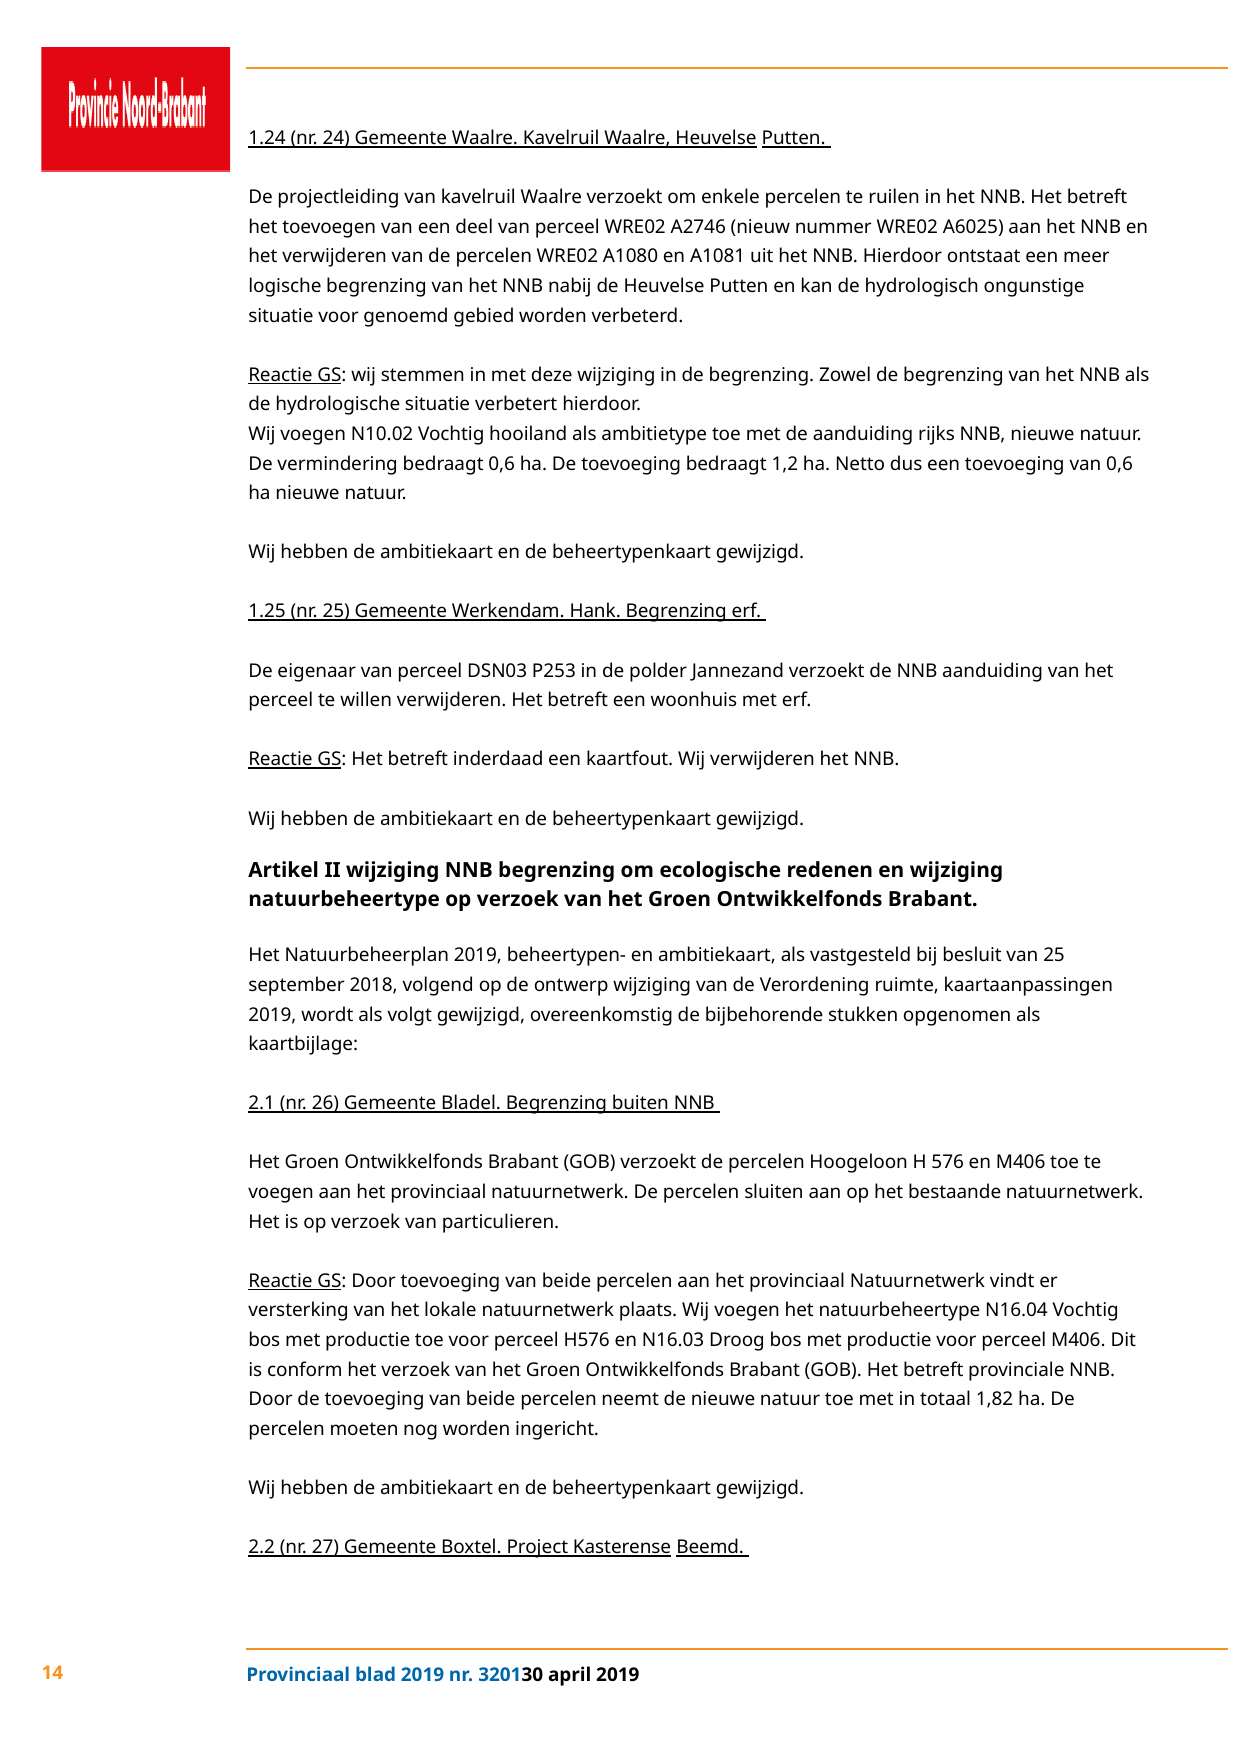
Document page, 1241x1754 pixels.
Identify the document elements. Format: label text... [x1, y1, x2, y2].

text 2.1 (nr. 26) Gemeente Bladel. Begrenzing buiten NNB [248, 1089, 1152, 1115]
text Reactie GS: wij stemmen in met deze wijziging in de begrenzing. Zowel de begrenzing van het NNB als de hydrologische situatie verbetert hierdoor. [248, 361, 1152, 416]
text Het Natuurbeheerplan 2019, beheertypen- en ambitiekaart, als vastgesteld bij besluit van 25 september 2018, volgend op de ontwerp wijziging van de Verordening ruimte, kaartaanpassingen 2019, wordt als volgt gewijzigd, overeenkomstig de bijbehorende stukken opgenomen als kaartbijlage: [248, 942, 1152, 1056]
text De eigenaar van perceel DSN03 P253 in de polder Jannezand verzoekt de NNB aanduiding van het perceel te willen verwijderen. Het betreft een woonhuis met erf. [248, 657, 1152, 712]
text 1.25 (nr. 25) Gemeente Werkendam. Hank. Begrenzing erf. [248, 598, 1152, 623]
text Wij hebben de ambitiekaart en de beheertypenkaart gewijzigd. [248, 1474, 1152, 1500]
text 2.2 (nr. 27) Gemeente Boxtel. Project Kasterense Beemd. [248, 1533, 1152, 1559]
text Wij hebben de ambitiekaart en de beheertypenkaart gewijzigd. [248, 805, 1152, 831]
text De projectleiding van kavelruil Waalre verzoekt om enkele percelen te ruilen in het NNB. Het betreft het toevoegen van een deel van perceel WRE02 A2746 (nieuw nummer WRE02 A6025) aan het NNB en het verwijderen van de percelen WRE02 A1080 en A1081 uit het NNB. Hierdoor ontstaat een meer logische begrenzing van het NNB nabij de Heuvelse Putten en kan de hydrologisch ongunstige situatie voor genoemd gebied worden verbeterd. [248, 183, 1152, 328]
text Reactie GS: Door toevoeging van beide percelen aan het provinciaal Natuurnetwerk vindt er versterking van het lokale natuurnetwerk plaats. Wij voegen het natuurbeheertype N16.04 Vochtig bos met productie toe voor perceel H576 en N16.03 Droog bos met productie voor perceel M406. Dit is conform het verzoek van het Groen Ontwikkelfonds Brabant (GOB). Het betreft provinciale NNB. Door de toevoeging van beide percelen neemt de nieuwe natuur toe met in totaal 1,82 ha. De percelen moeten nog worden ingericht. [248, 1267, 1152, 1441]
picture [41, 47, 231, 172]
text Wij hebben de ambitiekaart en de beheertypenkaart gewijzigd. [248, 538, 1152, 564]
text Het Groen Ontwikkelfonds Brabant (GOB) verzoekt de percelen Hoogeloon H 576 en M406 toe te voegen aan het provinciaal natuurnetwerk. De percelen sluiten aan op het bestaande natuurnetwerk. Het is op verzoek van particulieren. [248, 1149, 1152, 1234]
text Artikel II wijziging NNB begrenzing om ecologische redenen en wijziging natuurbeheertype op verzoek van het Groen Ontwikkelfonds Brabant. [248, 855, 1152, 912]
text De vermindering bedraagt 0,6 ha. De toevoeging bedraagt 1,2 ha. Netto dus een toevoeging van 0,6 ha nieuwe natuur. [248, 450, 1152, 505]
text Reactie GS: Het betreft inderdaad een kaartfout. Wij verwijderen het NNB. [248, 746, 1152, 771]
text 1.24 (nr. 24) Gemeente Waalre. Kavelruil Waalre, Heuvelse Putten. [248, 124, 1152, 150]
text Wij voegen N10.02 Vochtig hooiland als ambitietype toe met de aanduiding rijks NNB, nieuwe natuur. [248, 420, 1152, 446]
